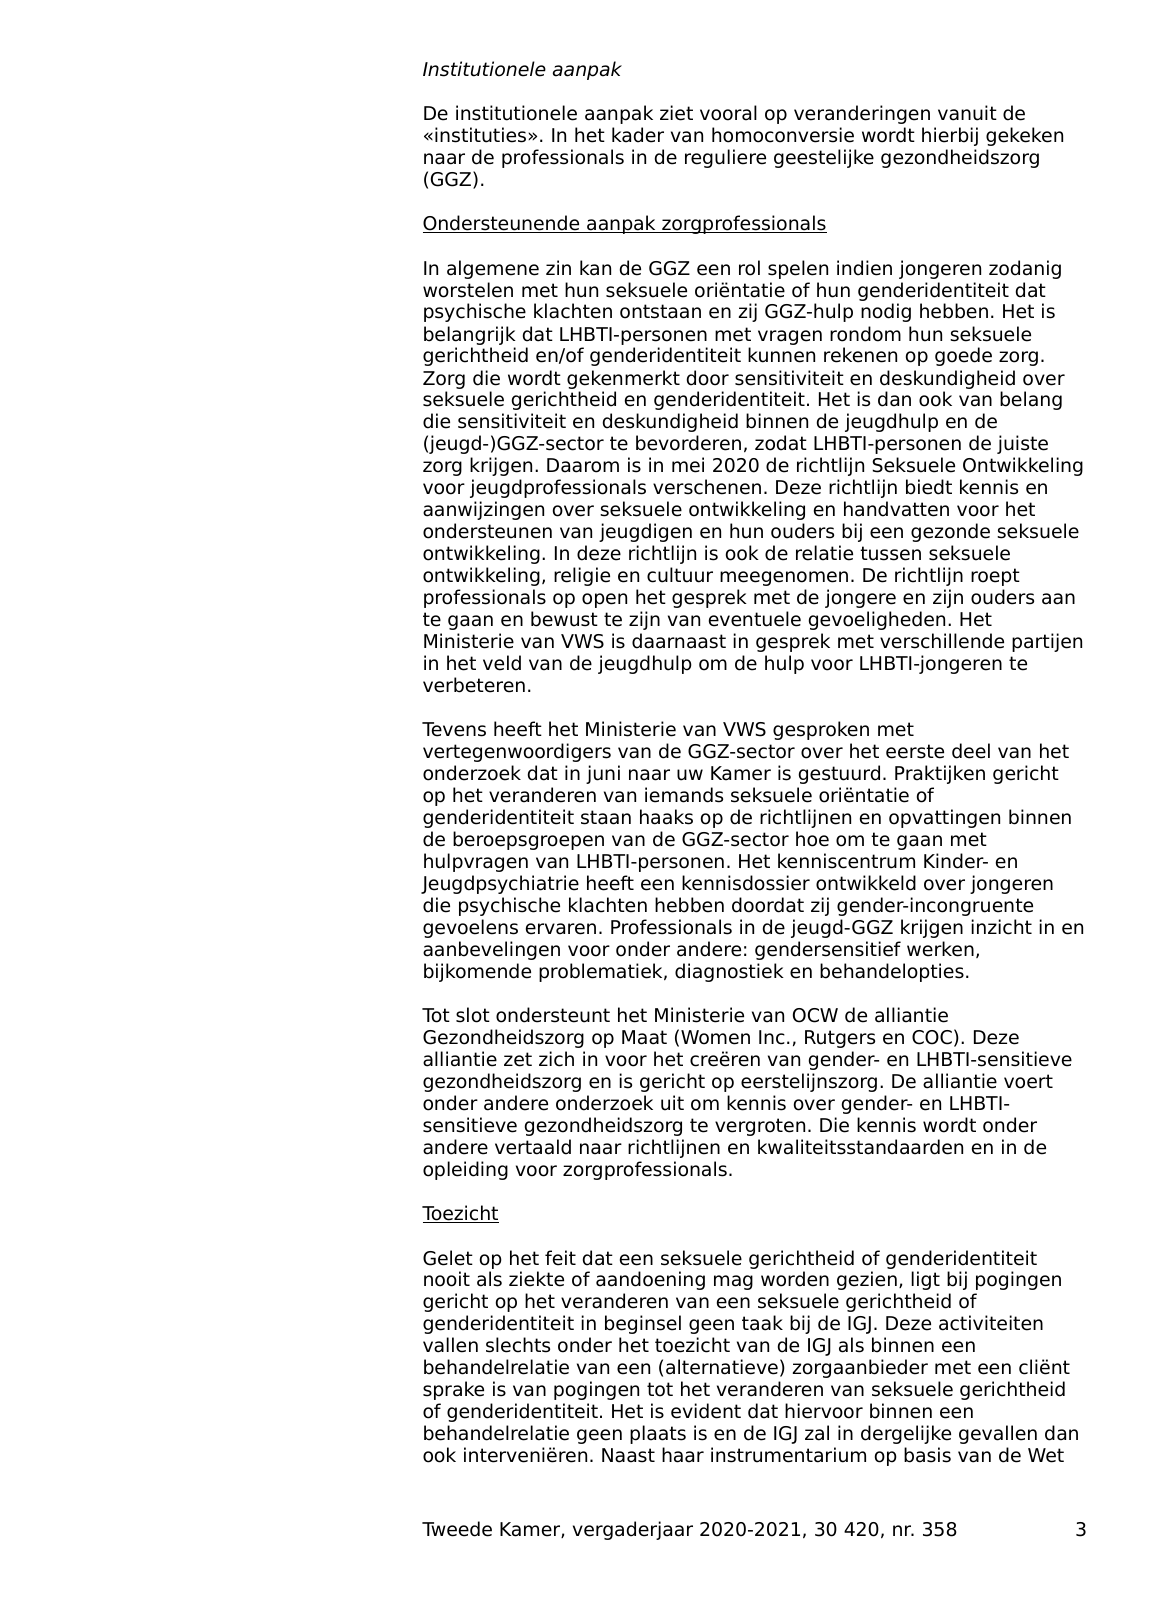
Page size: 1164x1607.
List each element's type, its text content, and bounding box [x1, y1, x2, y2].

subtitle Ondersteunende aanpak zorgprofessionals [422, 213, 1087, 235]
text De institutionele aanpak ziet vooral op veranderingen vanuit de «instituties». In het kader van homoconversie wordt hierbij gekeken naar de professionals in de reguliere geestelijke gezondheidszorg (GGZ). [422, 103, 1087, 191]
text Tot slot ondersteunt het Ministerie van OCW de alliantie Gezondheidszorg op Maat (Women Inc., Rutgers en COC). Deze alliantie zet zich in voor het creëren van gender- en LHBTI-sensitieve gezondheidszorg en is gericht op eerstelijnszorg. De alliantie voert onder andere onderzoek uit om kennis over gender- en LHBTI-sensitieve gezondheidszorg te vergroten. Die kennis wordt onder andere vertaald naar richtlijnen en kwaliteitsstandaarden en in de opleiding voor zorgprofessionals. [422, 1005, 1087, 1181]
text In algemene zin kan de GGZ een rol spelen indien jongeren zodanig worstelen met hun seksuele oriëntatie of hun genderidentiteit dat psychische klachten ontstaan en zij GGZ-hulp nodig hebben. Het is belangrijk dat LHBTI-personen met vragen rondom hun seksuele gerichtheid en/of genderidentiteit kunnen rekenen op goede zorg. Zorg die wordt gekenmerkt door sensitiviteit en deskundigheid over seksuele gerichtheid en genderidentiteit. Het is dan ook van belang die sensitiviteit en deskundigheid binnen de jeugdhulp en de (jeugd-)GGZ-sector te bevorderen, zodat LHBTI-personen de juiste zorg krijgen. Daarom is in mei 2020 de richtlijn Seksuele Ontwikkeling voor jeugdprofessionals verschenen. Deze richtlijn biedt kennis en aanwijzingen over seksuele ontwikkeling en handvatten voor het ondersteunen van jeugdigen en hun ouders bij een gezonde seksuele ontwikkeling. In deze richtlijn is ook de relatie tussen seksuele ontwikkeling, religie en cultuur meegenomen. De richtlijn roept professionals op open het gesprek met de jongere en zijn ouders aan te gaan en bewust te zijn van eventuele gevoeligheden. Het Ministerie van VWS is daarnaast in gesprek met verschillende partijen in het veld van de jeugdhulp om de hulp voor LHBTI-jongeren te verbeteren. [422, 257, 1087, 697]
text Tevens heeft het Ministerie van VWS gesproken met vertegenwoordigers van de GGZ-sector over het eerste deel van het onderzoek dat in juni naar uw Kamer is gestuurd. Praktijken gericht op het veranderen van iemands seksuele oriëntatie of genderidentiteit staan haaks op de richtlijnen en opvattingen binnen de beroepsgroepen van de GGZ-sector hoe om te gaan met hulpvragen van LHBTI-personen. Het kenniscentrum Kinder- en Jeugdpsychiatrie heeft een kennisdossier ontwikkeld over jongeren die psychische klachten hebben doordat zij gender-incongruente gevoelens ervaren. Professionals in de jeugd-GGZ krijgen inzicht in en aanbevelingen voor onder andere: gendersensitief werken, bijkomende problematiek, diagnostiek en behandelopties. [422, 719, 1087, 983]
text Gelet op het feit dat een seksuele gerichtheid of genderidentiteit nooit als ziekte of aandoening mag worden gezien, ligt bij pogingen gericht op het veranderen van een seksuele gerichtheid of genderidentiteit in beginsel geen taak bij de IGJ. Deze activiteiten vallen slechts onder het toezicht van de IGJ als binnen een behandelrelatie van een (alternatieve) zorgaanbieder met een cliënt sprake is van pogingen tot het veranderen van seksuele gerichtheid of genderidentiteit. Het is evident dat hiervoor binnen een behandelrelatie geen plaats is en de IGJ zal in dergelijke gevallen dan ook interveniëren. Naast haar instrumentarium op basis van de Wet [422, 1247, 1087, 1467]
subtitle Toezicht [422, 1203, 1087, 1225]
subtitle Institutionele aanpak [422, 59, 1087, 81]
